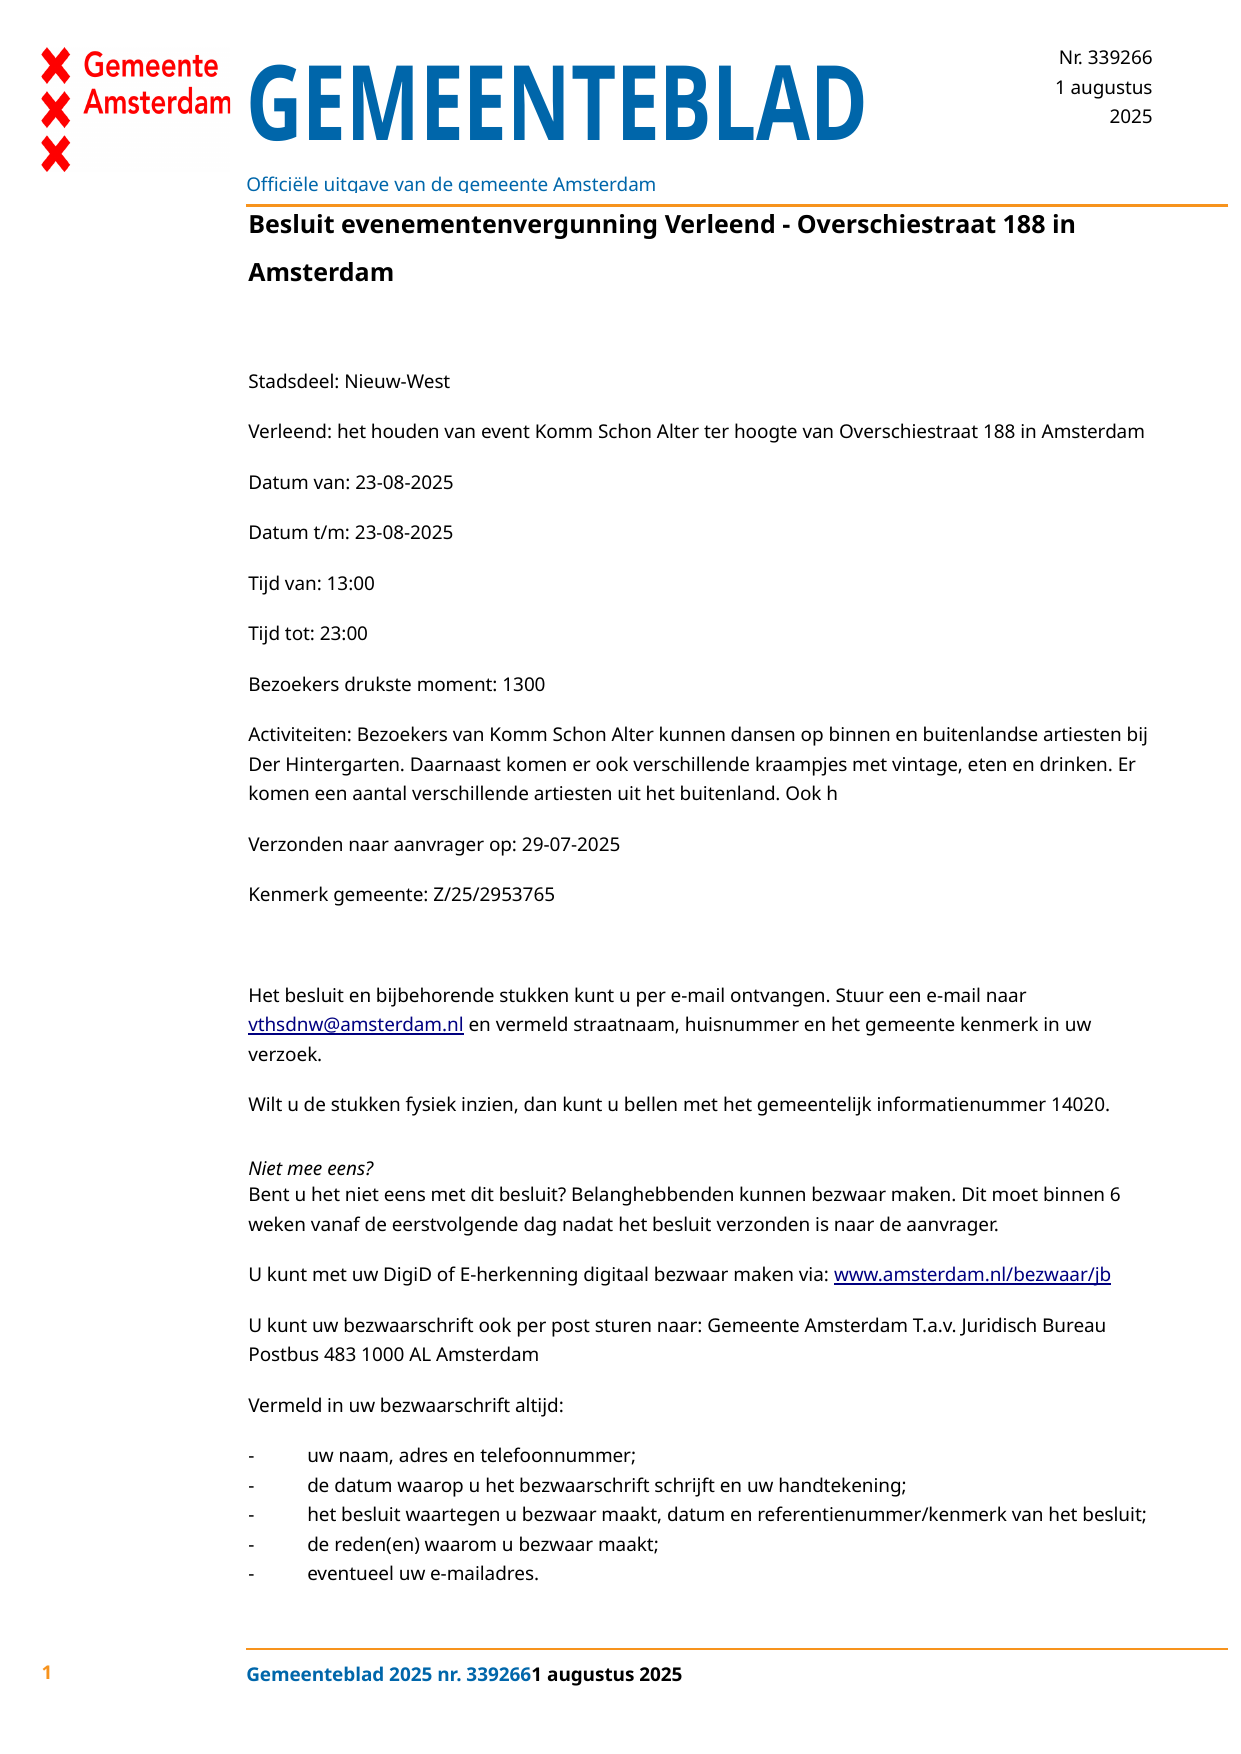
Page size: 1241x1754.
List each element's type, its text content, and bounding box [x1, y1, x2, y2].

text Bezoekers drukste moment: 1300 [248, 671, 1152, 697]
text Niet mee eens? [248, 1156, 1152, 1181]
text Activiteiten: Bezoekers van Komm Schon Alter kunnen dansen op binnen en buitenlandse artiesten bij Der Hintergarten. Daarnaast komen er ook verschillende kraampjes met vintage, eten en drinken. Er komen een aantal verschillende artiesten uit het buitenland. Ook h [248, 721, 1152, 806]
list de datum waarop u het bezwaarschrift schrijft en uw handtekening; [248, 1472, 1152, 1497]
list uw naam, adres en telefoonnummer; [248, 1442, 1152, 1468]
text Besluit evenementenvergunning Verleend - Overschiestraat 188 in Amsterdam [248, 207, 1152, 288]
text Datum t/m: 23-08-2025 [248, 519, 1152, 545]
list eventueel uw e-mailadres. [248, 1561, 1152, 1586]
text U kunt met uw DigiD of E-herkenning digitaal bezwaar maken via: www.amsterdam.nl/bezwaar/jb [248, 1261, 1152, 1287]
text Wilt u de stukken fysiek inzien, dan kunt u bellen met het gemeentelijk informatienummer 14020. [248, 1092, 1152, 1117]
text Het besluit en bijbehorende stukken kunt u per e-mail ontvangen. Stuur een e-mail naar vthsdnw@amsterdam.nl en vermeld straatnaam, huisnummer en het gemeente kenmerk in uw verzoek. [248, 982, 1152, 1067]
text Bent u het niet eens met dit besluit? Belanghebbenden kunnen bezwaar maken. Dit moet binnen 6 weken vanaf de eerstvolgende dag nadat het besluit verzonden is naar de aanvrager. [248, 1181, 1152, 1237]
text U kunt uw bezwaarschrift ook per post sturen naar: Gemeente Amsterdam T.a.v. Juridisch Bureau Postbus 483 1000 AL Amsterdam [248, 1312, 1152, 1367]
list het besluit waartegen u bezwaar maakt, datum en referentienummer/kenmerk van het besluit; [248, 1501, 1152, 1527]
text Verzonden naar aanvrager op: 29-07-2025 [248, 831, 1152, 857]
text Tijd tot: 23:00 [248, 620, 1152, 646]
text Kenmerk gemeente: Z/25/2953765 [248, 881, 1152, 907]
text Stadsdeel: Nieuw-West [248, 368, 1152, 394]
picture [41, 47, 231, 172]
text Tijd van: 13:00 [248, 570, 1152, 596]
list de reden(en) waarom u bezwaar maakt; [248, 1531, 1152, 1557]
text Vermeld in uw bezwaarschrift altijd: [248, 1392, 1152, 1417]
text Datum van: 23-08-2025 [248, 469, 1152, 495]
text Verleend: het houden van event Komm Schon Alter ter hoogte van Overschiestraat 188 in Amsterdam [248, 419, 1152, 444]
